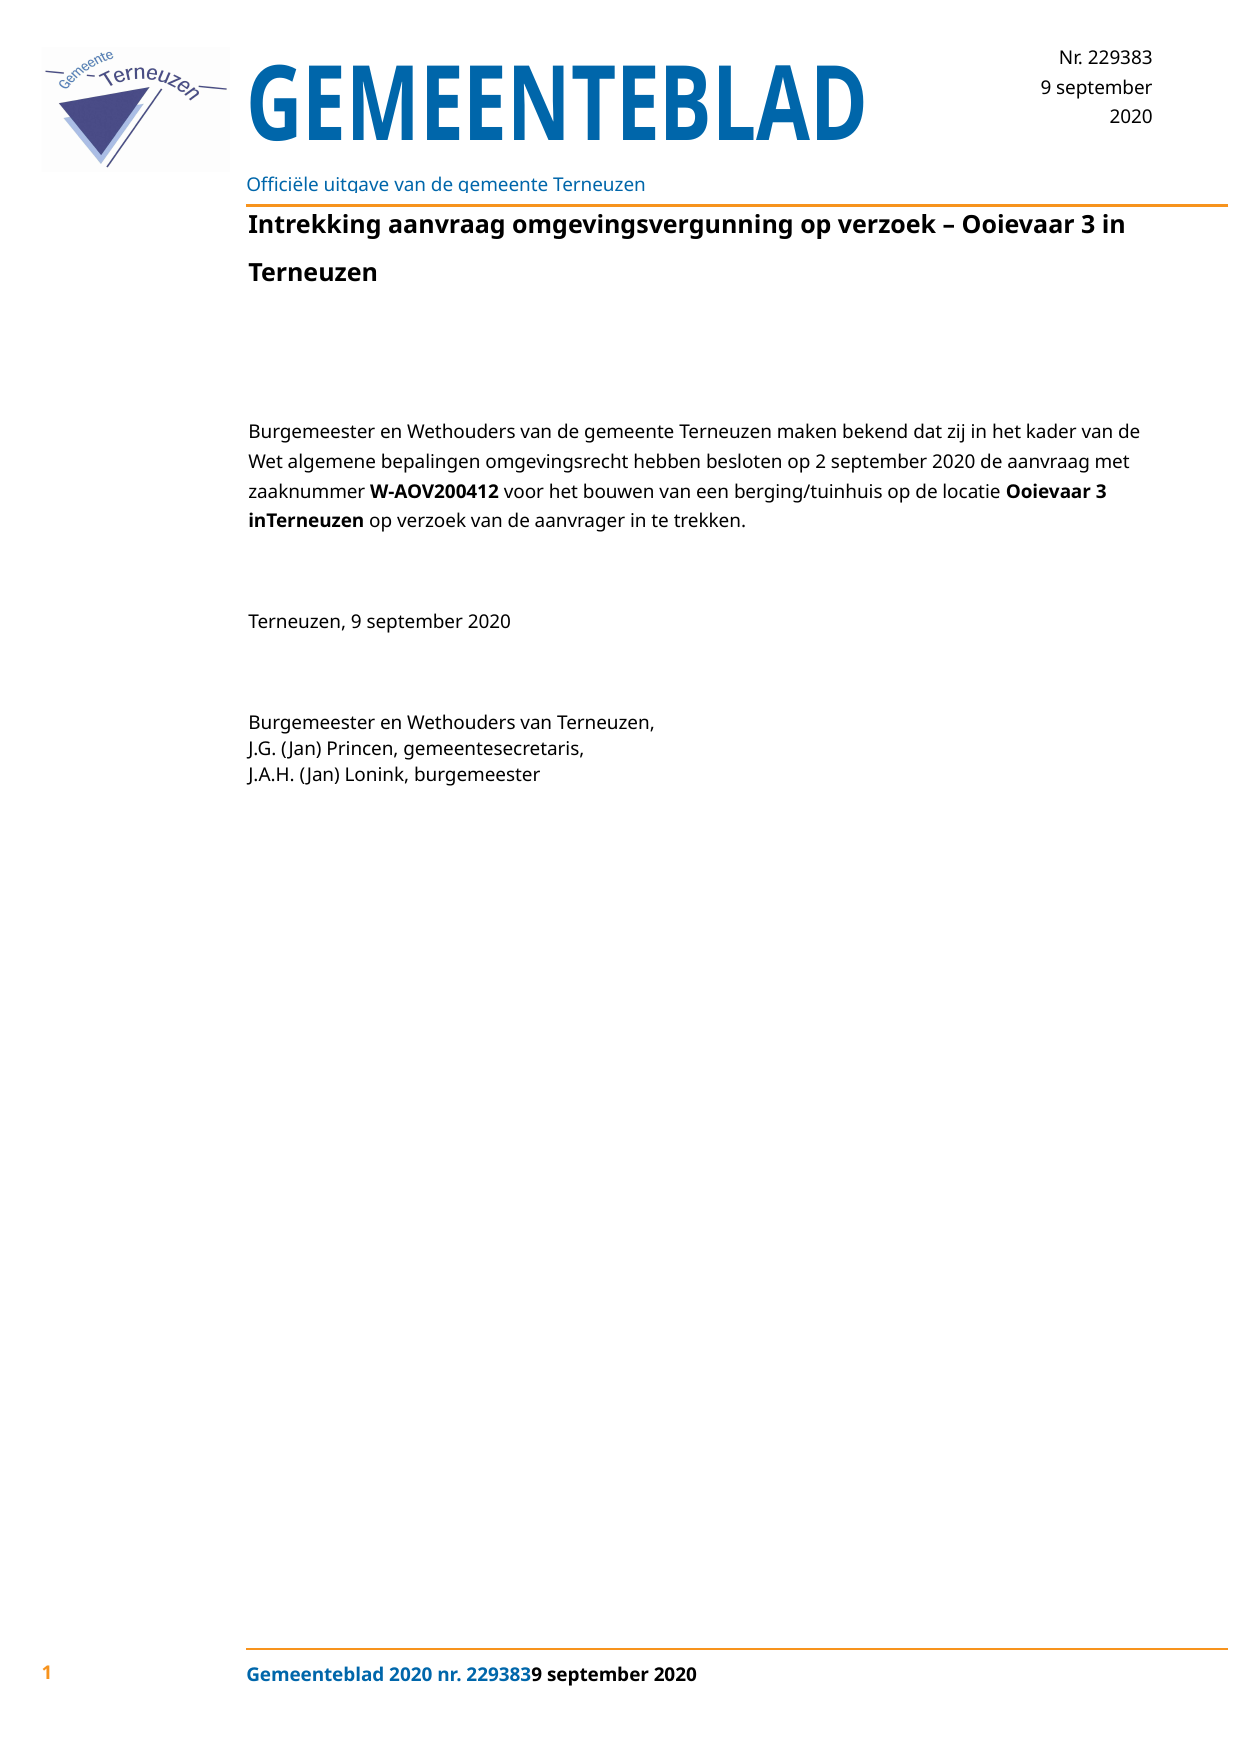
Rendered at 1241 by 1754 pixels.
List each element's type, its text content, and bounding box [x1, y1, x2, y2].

picture [41, 47, 231, 172]
text Intrekking aanvraag omgevingsvergunning op verzoek – Ooievaar 3 in Terneuzen [248, 207, 1152, 288]
table_cell [700, 735, 1152, 761]
table_cell [248, 786, 700, 812]
text Terneuzen, 9 september 2020 [248, 608, 1152, 634]
table_cell J.A.H. (Jan) Lonink, burgemeester [248, 761, 1152, 786]
table_cell [700, 786, 1152, 812]
text Burgemeester en Wethouders van de gemeente Terneuzen maken bekend dat zij in het kader van de Wet algemene bepalingen omgevingsrecht hebben besloten op 2 september 2020 de aanvraag met zaaknummer W-AOV200412 voor het bouwen van een berging/tuinhuis op de locatie Ooievaar 3 inTerneuzen op verzoek van de aanvrager in te trekken. [248, 419, 1152, 533]
table_cell J.G. (Jan) Princen, gemeentesecretaris, [248, 735, 700, 761]
table_header Burgemeester en Wethouders van Terneuzen, [248, 709, 1152, 735]
